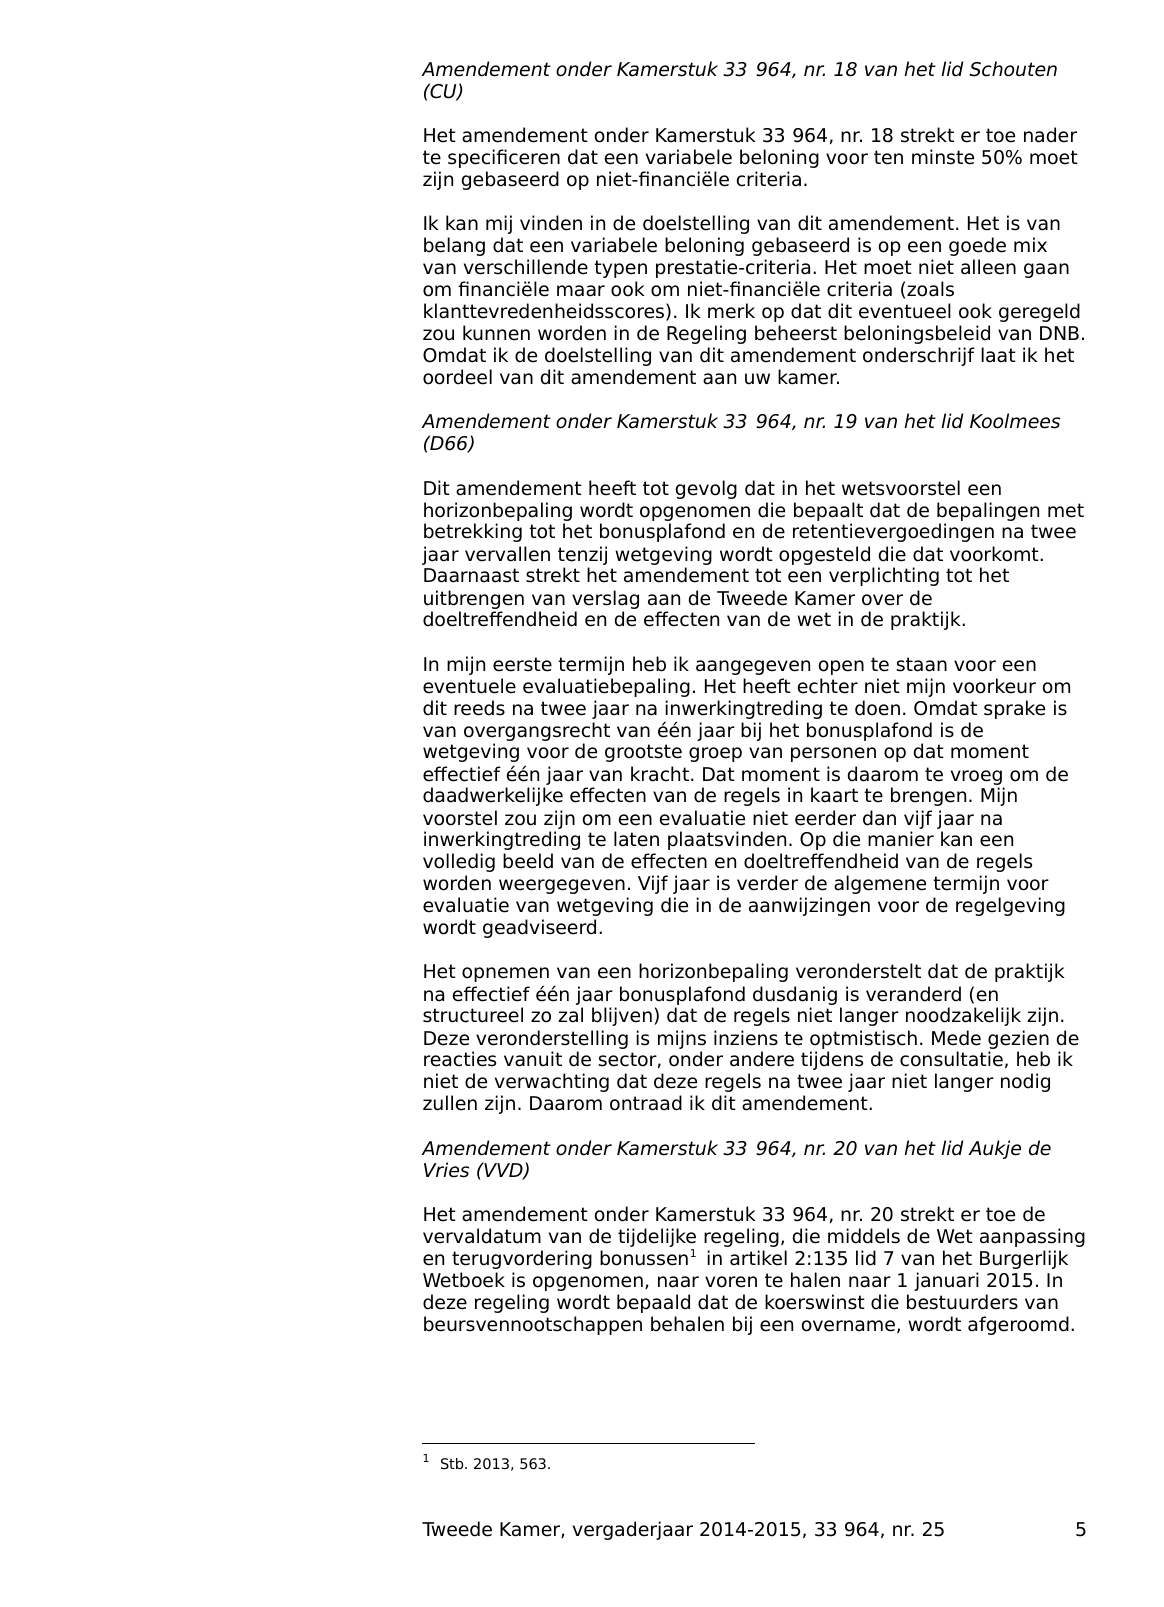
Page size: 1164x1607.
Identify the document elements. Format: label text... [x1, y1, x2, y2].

subtitle Amendement onder Kamerstuk 33 964, nr. 19 van het lid Koolmees (D66) [422, 411, 1087, 455]
subtitle Amendement onder Kamerstuk 33 964, nr. 18 van het lid Schouten (CU) [422, 59, 1087, 103]
text In mijn eerste termijn heb ik aangegeven open te staan voor een eventuele evaluatiebepaling. Het heeft echter niet mijn voorkeur om dit reeds na twee jaar na inwerkingtreding te doen. Omdat sprake is van overgangsrecht van één jaar bij het bonusplafond is de wetgeving voor de grootste groep van personen op dat moment effectief één jaar van kracht. Dat moment is daarom te vroeg om de daadwerkelijke effecten van de regels in kaart te brengen. Mijn voorstel zou zijn om een evaluatie niet eerder dan vijf jaar na inwerkingtreding te laten plaatsvinden. Op die manier kan een volledig beeld van de effecten en doeltreffendheid van de regels worden weergegeven. Vijf jaar is verder de algemene termijn voor evaluatie van wetgeving die in de aanwijzingen voor de regelgeving wordt geadviseerd. [422, 653, 1087, 939]
text Ik kan mij vinden in de doelstelling van dit amendement. Het is van belang dat een variabele beloning gebaseerd is op een goede mix van verschillende typen prestatie-criteria. Het moet niet alleen gaan om financiële maar ook om niet-financiële criteria (zoals klanttevredenheidsscores). Ik merk op dat dit eventueel ook geregeld zou kunnen worden in de Regeling beheerst beloningsbeleid van DNB. Omdat ik de doelstelling van dit amendement onderschrijf laat ik het oordeel van dit amendement aan uw kamer. [422, 213, 1087, 389]
text Het amendement onder Kamerstuk 33 964, nr. 18 strekt er toe nader te specificeren dat een variabele beloning voor ten minste 50% moet zijn gebaseerd op niet-financiële criteria. [422, 125, 1087, 191]
text Het amendement onder Kamerstuk 33 964, nr. 20 strekt er toe de vervaldatum van de tijdelijke regeling, die middels de Wet aanpassing en terugvordering bonussen in artikel 2:135 lid 7 van het Burgerlijk Wetboek is opgenomen, naar voren te halen naar 1 januari 2015. In deze regeling wordt bepaald dat de koerswinst die bestuurders van beursvennootschappen behalen bij een overname, wordt afgeroomd. [422, 1204, 1087, 1336]
text Stb. 2013, 563. [422, 1452, 1087, 1474]
text Het opnemen van een horizonbepaling veronderstelt dat de praktijk na effectief één jaar bonusplafond dusdanig is veranderd (en structureel zo zal blijven) dat de regels niet langer noodzakelijk zijn. Deze veronderstelling is mijns inziens te optmistisch. Mede gezien de reacties vanuit de sector, onder andere tijdens de consultatie, heb ik niet de verwachting dat deze regels na twee jaar niet langer nodig zullen zijn. Daarom ontraad ik dit amendement. [422, 961, 1087, 1115]
subtitle Amendement onder Kamerstuk 33 964, nr. 20 van het lid Aukje de Vries (VVD) [422, 1137, 1087, 1181]
text Dit amendement heeft tot gevolg dat in het wetsvoorstel een horizonbepaling wordt opgenomen die bepaalt dat de bepalingen met betrekking tot het bonusplafond en de retentievergoedingen na twee jaar vervallen tenzij wetgeving wordt opgesteld die dat voorkomt. Daarnaast strekt het amendement tot een verplichting tot het uitbrengen van verslag aan de Tweede Kamer over de doeltreffendheid en de effecten van de wet in de praktijk. [422, 477, 1087, 631]
